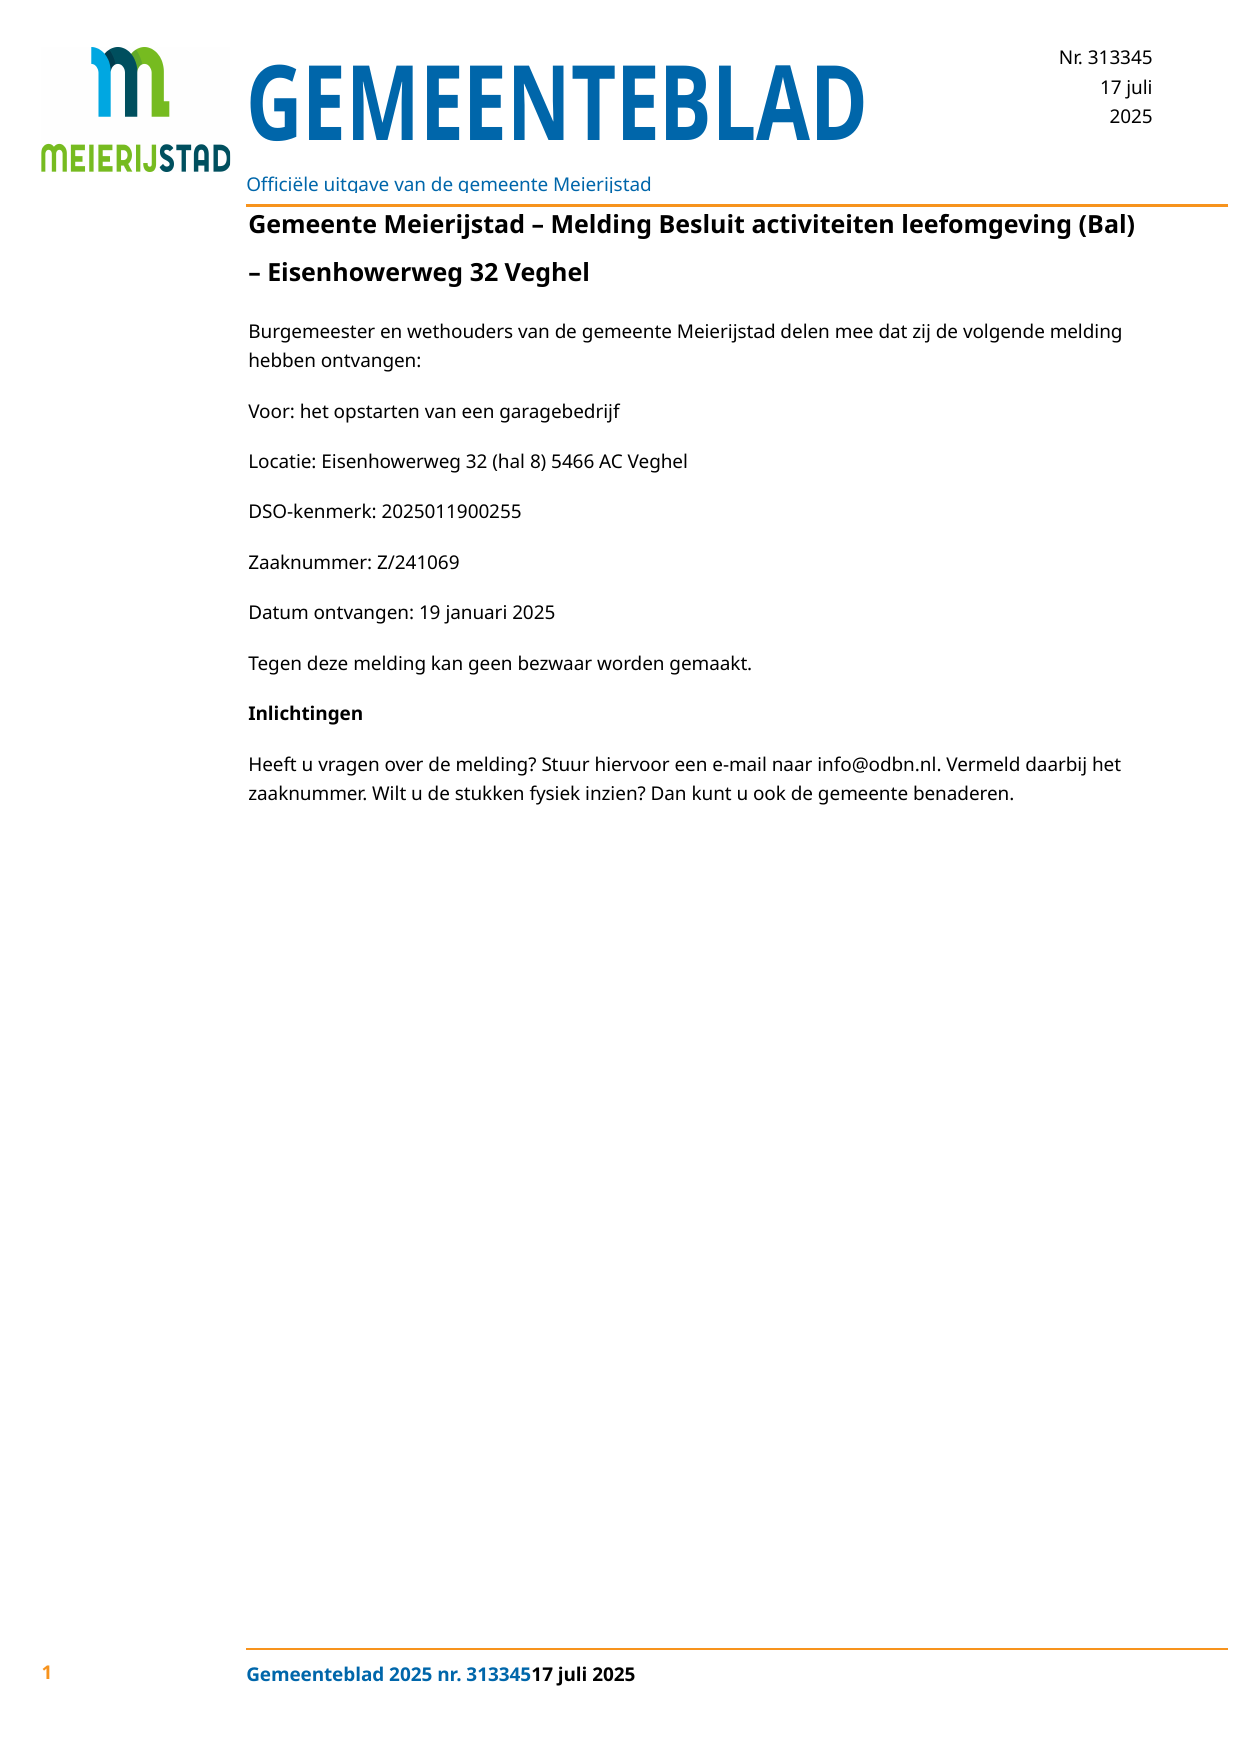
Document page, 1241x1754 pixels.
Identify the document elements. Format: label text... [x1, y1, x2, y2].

text Inlichtingen [248, 700, 1152, 726]
text DSO-kenmerk: 2025011900255 [248, 499, 1152, 524]
text Locatie: Eisenhowerweg 32 (hal 8) 5466 AC Veghel [248, 448, 1152, 474]
text Voor: het opstarten van een garagebedrijf [248, 398, 1152, 424]
text Heeft u vragen over de melding? Stuur hiervoor een e-mail naar info@odbn.nl. Vermeld daarbij het zaaknummer. Wilt u de stukken fysiek inzien? Dan kunt u ook de gemeente benaderen. [248, 751, 1152, 806]
text Gemeente Meierijstad – Melding Besluit activiteiten leefomgeving (Bal) – Eisenhowerweg 32 Veghel [248, 207, 1152, 288]
text Datum ontvangen: 19 januari 2025 [248, 599, 1152, 625]
text Burgemeester en wethouders van de gemeente Meierijstad delen mee dat zij de volgende melding hebben ontvangen: [248, 318, 1152, 373]
text Tegen deze melding kan geen bezwaar worden gemaakt. [248, 650, 1152, 676]
text Zaaknummer: Z/241069 [248, 549, 1152, 575]
picture [41, 47, 231, 172]
